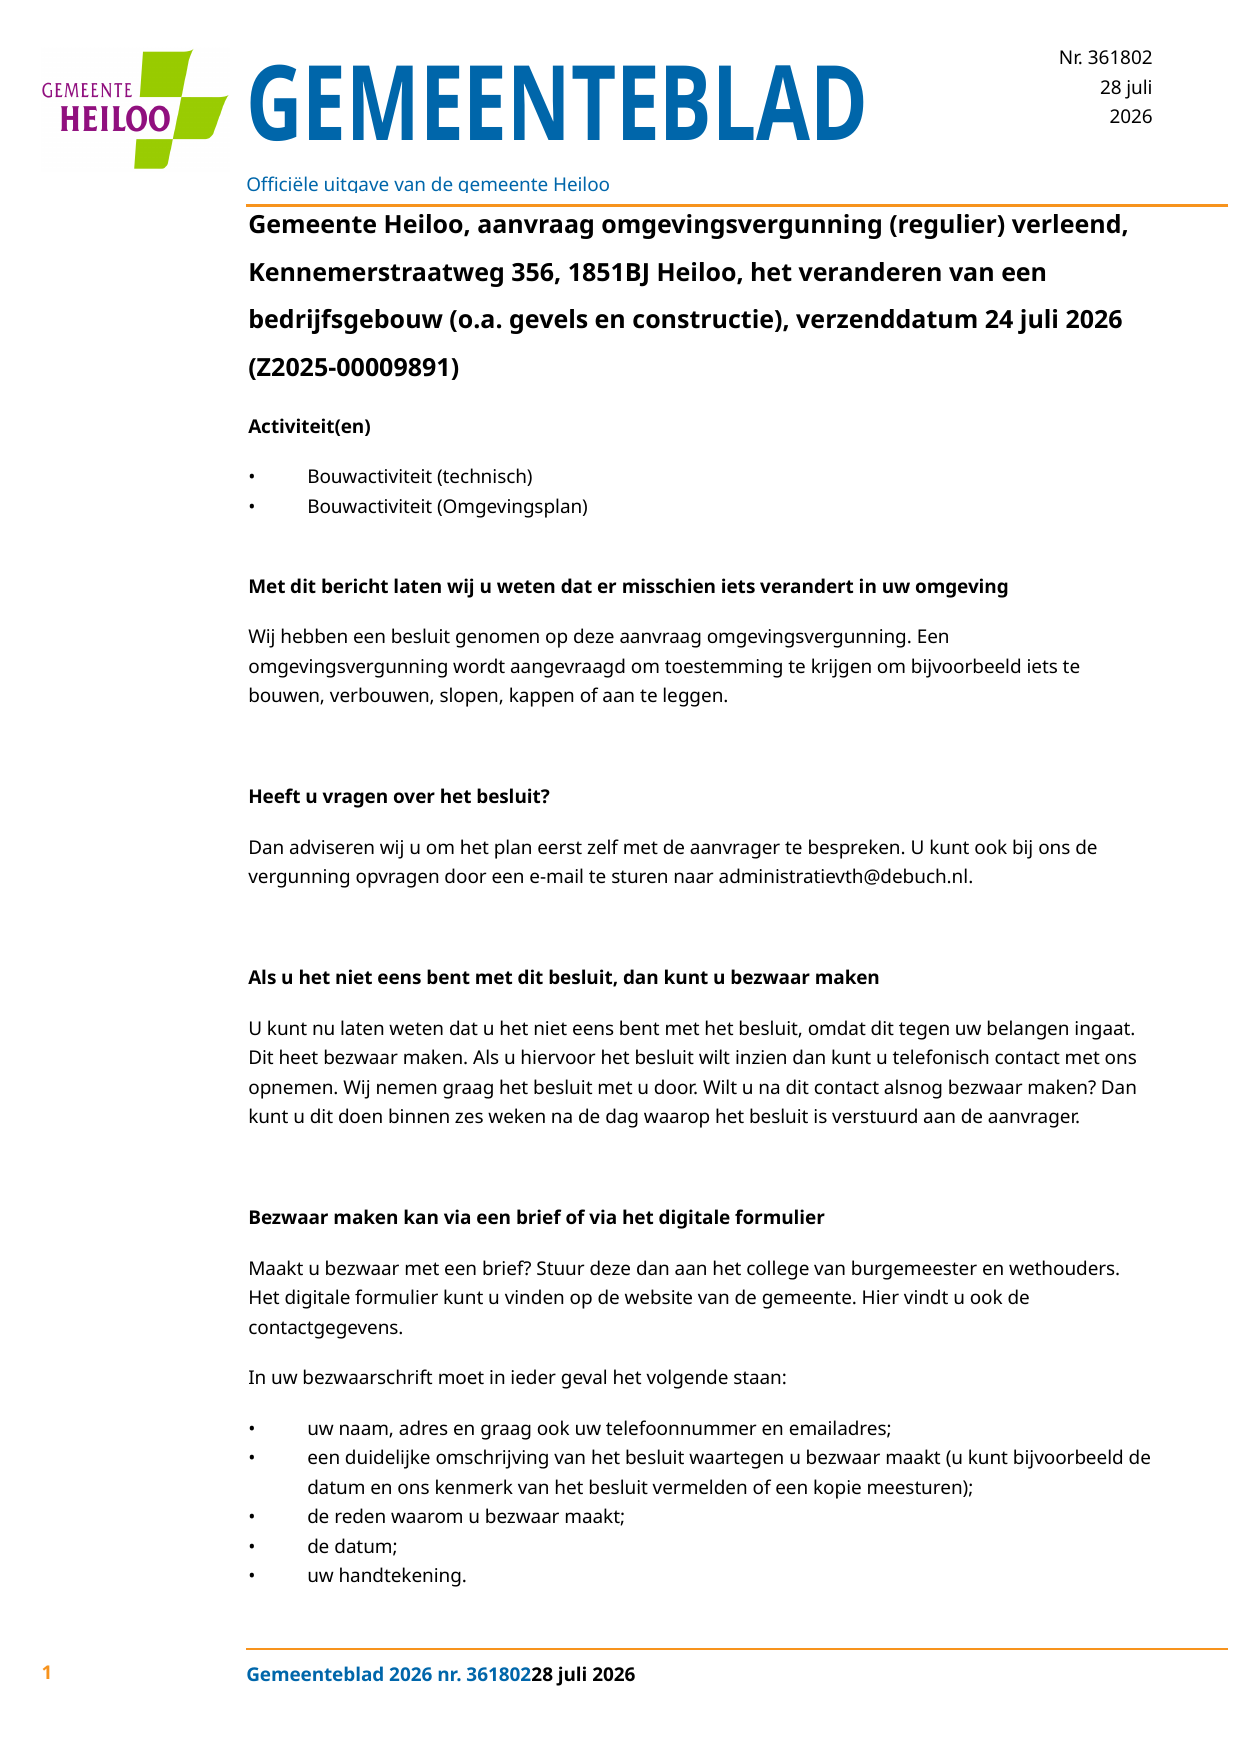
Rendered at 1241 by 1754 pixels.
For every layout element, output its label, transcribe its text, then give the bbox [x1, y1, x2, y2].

list de reden waarom u bezwaar maakt; [248, 1503, 1152, 1529]
text Als u het niet eens bent met dit besluit, dan kunt u bezwaar maken [248, 964, 1152, 990]
text Gemeente Heiloo, aanvraag omgevingsvergunning (regulier) verleend, Kennemerstraatweg 356, 1851BJ Heiloo, het veranderen van een bedrijfsgebouw (o.a. gevels en constructie), verzenddatum 24 juli 2026 (Z2025-00009891) [248, 207, 1152, 384]
text In uw bezwaarschrift moet in ieder geval het volgende staan: [248, 1364, 1152, 1390]
text Activiteit(en) [248, 413, 1152, 439]
picture [41, 47, 231, 172]
text Wij hebben een besluit genomen op deze aanvraag omgevingsvergunning. Een omgevingsvergunning wordt aangevraagd om toestemming te krijgen om bijvoorbeeld iets te bouwen, verbouwen, slopen, kappen of aan te leggen. [248, 623, 1152, 708]
list Bouwactiviteit (Omgevingsplan) [248, 493, 1152, 519]
text Heeft u vragen over het besluit? [248, 783, 1152, 809]
list de datum; [248, 1533, 1152, 1559]
text Bezwaar maken kan via een brief of via het digitale formulier [248, 1204, 1152, 1230]
text U kunt nu laten weten dat u het niet eens bent met het besluit, omdat dit tegen uw belangen ingaat. Dit heet bezwaar maken. Als u hiervoor het besluit wilt inzien dan kunt u telefonisch contact met ons opnemen. Wij nemen graag het besluit met u door. Wilt u na dit contact alsnog bezwaar maken? Dan kunt u dit doen binnen zes weken na de dag waarop het besluit is verstuurd aan de aanvrager. [248, 1015, 1152, 1129]
text Met dit bericht laten wij u weten dat er misschien iets verandert in uw omgeving [248, 573, 1152, 599]
list uw handtekening. [248, 1563, 1152, 1588]
list uw naam, adres en graag ook uw telefoonnummer en emailadres; [248, 1415, 1152, 1441]
list Bouwactiviteit (technisch) [248, 463, 1152, 489]
text Dan adviseren wij u om het plan eerst zelf met de aanvrager te bespreken. U kunt ook bij ons de vergunning opvragen door een e-mail te sturen naar administratievth@debuch.nl. [248, 834, 1152, 889]
list een duidelijke omschrijving van het besluit waartegen u bezwaar maakt (u kunt bijvoorbeeld de datum en ons kenmerk van het besluit vermelden of een kopie meesturen); [248, 1444, 1152, 1500]
text Maakt u bezwaar met een brief? Stuur deze dan aan het college van burgemeester en wethouders. Het digitale formulier kunt u vinden op de website van de gemeente. Hier vindt u ook de contactgegevens. [248, 1255, 1152, 1340]
